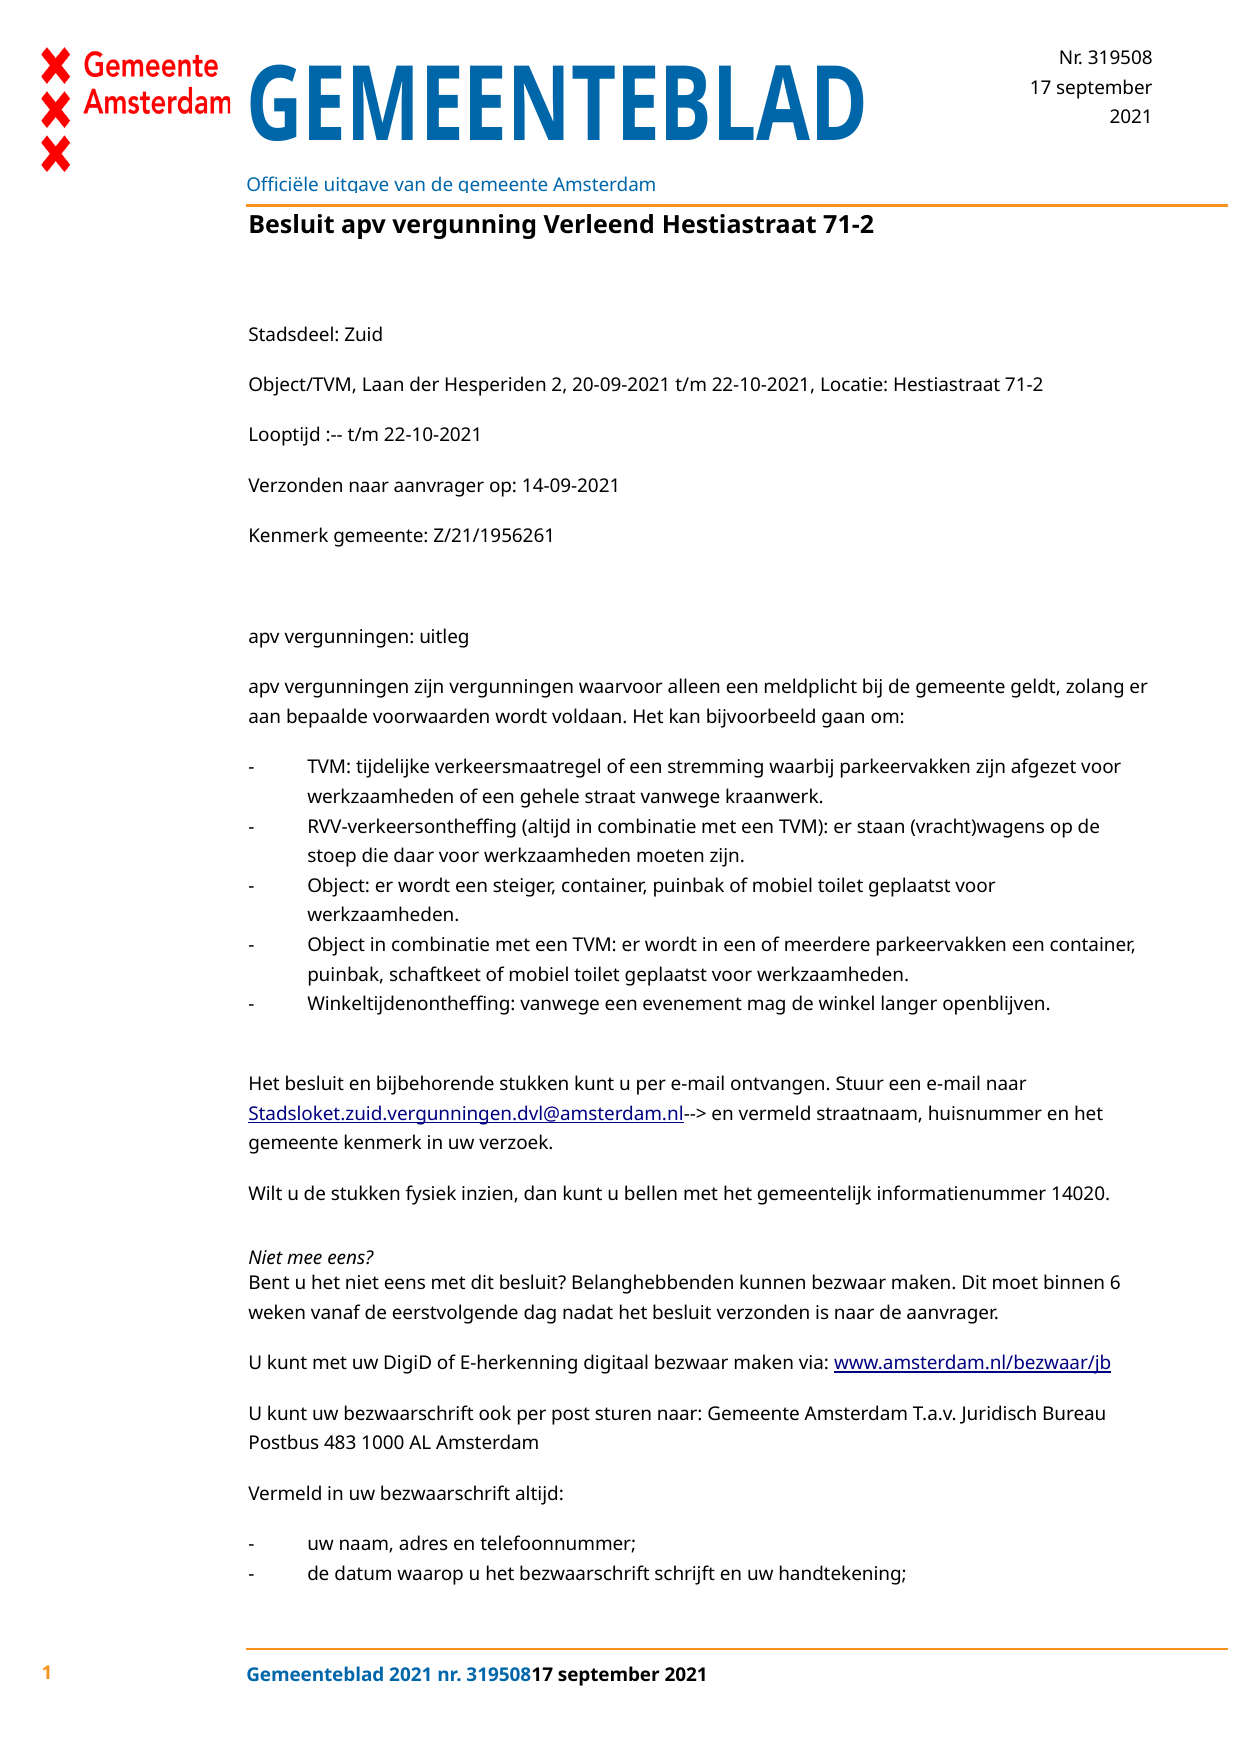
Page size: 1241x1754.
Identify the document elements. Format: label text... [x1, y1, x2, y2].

list RVV-verkeersontheffing (altijd in combinatie met een TVM): er staan (vracht)wagens op de stoep die daar voor werkzaamheden moeten zijn. [248, 813, 1152, 868]
text Het besluit en bijbehorende stukken kunt u per e-mail ontvangen. Stuur een e-mail naar Stadsloket.zuid.vergunningen.dvl@amsterdam.nl--> en vermeld straatnaam, huisnummer en het gemeente kenmerk in uw verzoek. [248, 1070, 1152, 1155]
text U kunt met uw DigiD of E-herkenning digitaal bezwaar maken via: www.amsterdam.nl/bezwaar/jb [248, 1349, 1152, 1375]
text Wilt u de stukken fysiek inzien, dan kunt u bellen met het gemeentelijk informatienummer 14020. [248, 1180, 1152, 1206]
text Verzonden naar aanvrager op: 14-09-2021 [248, 472, 1152, 498]
list Winkeltijdenontheffing: vanwege een evenement mag de winkel langer openblijven. [248, 990, 1152, 1016]
list TVM: tijdelijke verkeersmaatregel of een stremming waarbij parkeervakken zijn afgezet voor werkzaamheden of een gehele straat vanwege kraanwerk. [248, 754, 1152, 809]
text Besluit apv vergunning Verleend Hestiastraat 71-2 [248, 207, 1152, 241]
list uw naam, adres en telefoonnummer; [248, 1530, 1152, 1556]
text apv vergunningen zijn vergunningen waarvoor alleen een meldplicht bij de gemeente geldt, zolang er aan bepaalde voorwaarden wordt voldaan. Het kan bijvoorbeeld gaan om: [248, 674, 1152, 729]
text U kunt uw bezwaarschrift ook per post sturen naar: Gemeente Amsterdam T.a.v. Juridisch Bureau Postbus 483 1000 AL Amsterdam [248, 1400, 1152, 1455]
text Stadsdeel: Zuid [248, 321, 1152, 346]
list Object: er wordt een steiger, container, puinbak of mobiel toilet geplaatst voor werkzaamheden. [248, 872, 1152, 927]
text Kenmerk gemeente: Z/21/1956261 [248, 522, 1152, 548]
picture [41, 47, 231, 172]
text Object/TVM, Laan der Hesperiden 2, 20-09-2021 t/m 22-10-2021, Locatie: Hestiastraat 71-2 [248, 371, 1152, 397]
list de datum waarop u het bezwaarschrift schrijft en uw handtekening; [248, 1560, 1152, 1586]
text Looptijd :-- t/m 22-10-2021 [248, 422, 1152, 447]
text Niet mee eens? [248, 1244, 1152, 1269]
list Object in combinatie met een TVM: er wordt in een of meerdere parkeervakken een container, puinbak, schaftkeet of mobiel toilet geplaatst voor werkzaamheden. [248, 931, 1152, 986]
text Bent u het niet eens met dit besluit? Belanghebbenden kunnen bezwaar maken. Dit moet binnen 6 weken vanaf de eerstvolgende dag nadat het besluit verzonden is naar de aanvrager. [248, 1269, 1152, 1325]
text Vermeld in uw bezwaarschrift altijd: [248, 1480, 1152, 1506]
text apv vergunningen: uitleg [248, 623, 1152, 649]
